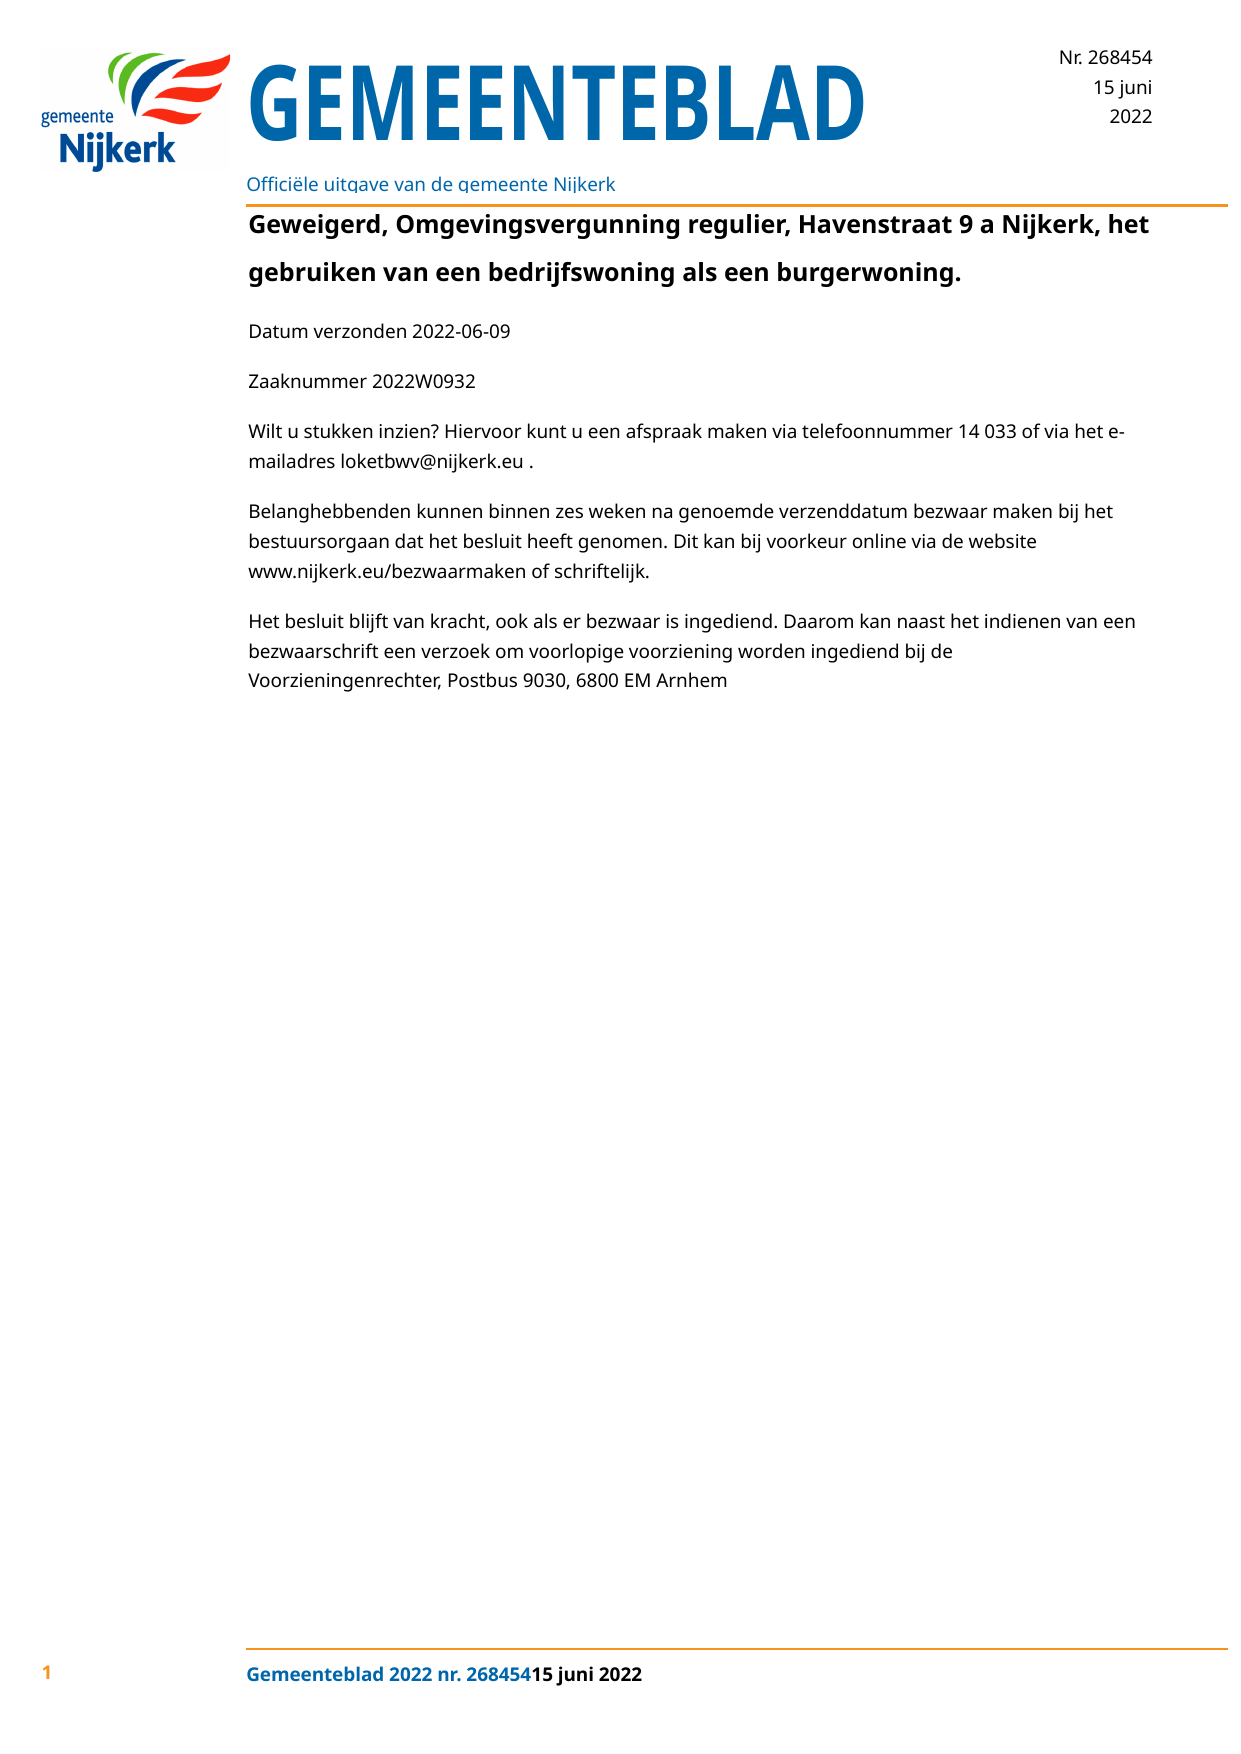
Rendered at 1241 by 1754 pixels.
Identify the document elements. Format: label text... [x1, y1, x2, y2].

text Geweigerd, Omgevingsvergunning regulier, Havenstraat 9 a Nijkerk, het gebruiken van een bedrijfswoning als een burgerwoning. [248, 207, 1152, 288]
text Datum verzonden 2022-06-09 [248, 318, 1152, 344]
text Zaaknummer 2022W0932 [248, 368, 1152, 394]
text Het besluit blijft van kracht, ook als er bezwaar is ingediend. Daarom kan naast het indienen van een bezwaarschrift een verzoek om voorlopige voorziening worden ingediend bij de Voorzieningenrechter, Postbus 9030, 6800 EM Arnhem [248, 608, 1152, 693]
picture [41, 47, 231, 172]
text Wilt u stukken inzien? Hiervoor kunt u een afspraak maken via telefoonnummer 14 033 of via het e-mailadres loketbwv@nijkerk.eu . [248, 419, 1152, 474]
text Belanghebbenden kunnen binnen zes weken na genoemde verzenddatum bezwaar maken bij het bestuursorgaan dat het besluit heeft genomen. Dit kan bij voorkeur online via de website www.nijkerk.eu/bezwaarmaken of schriftelijk. [248, 499, 1152, 584]
